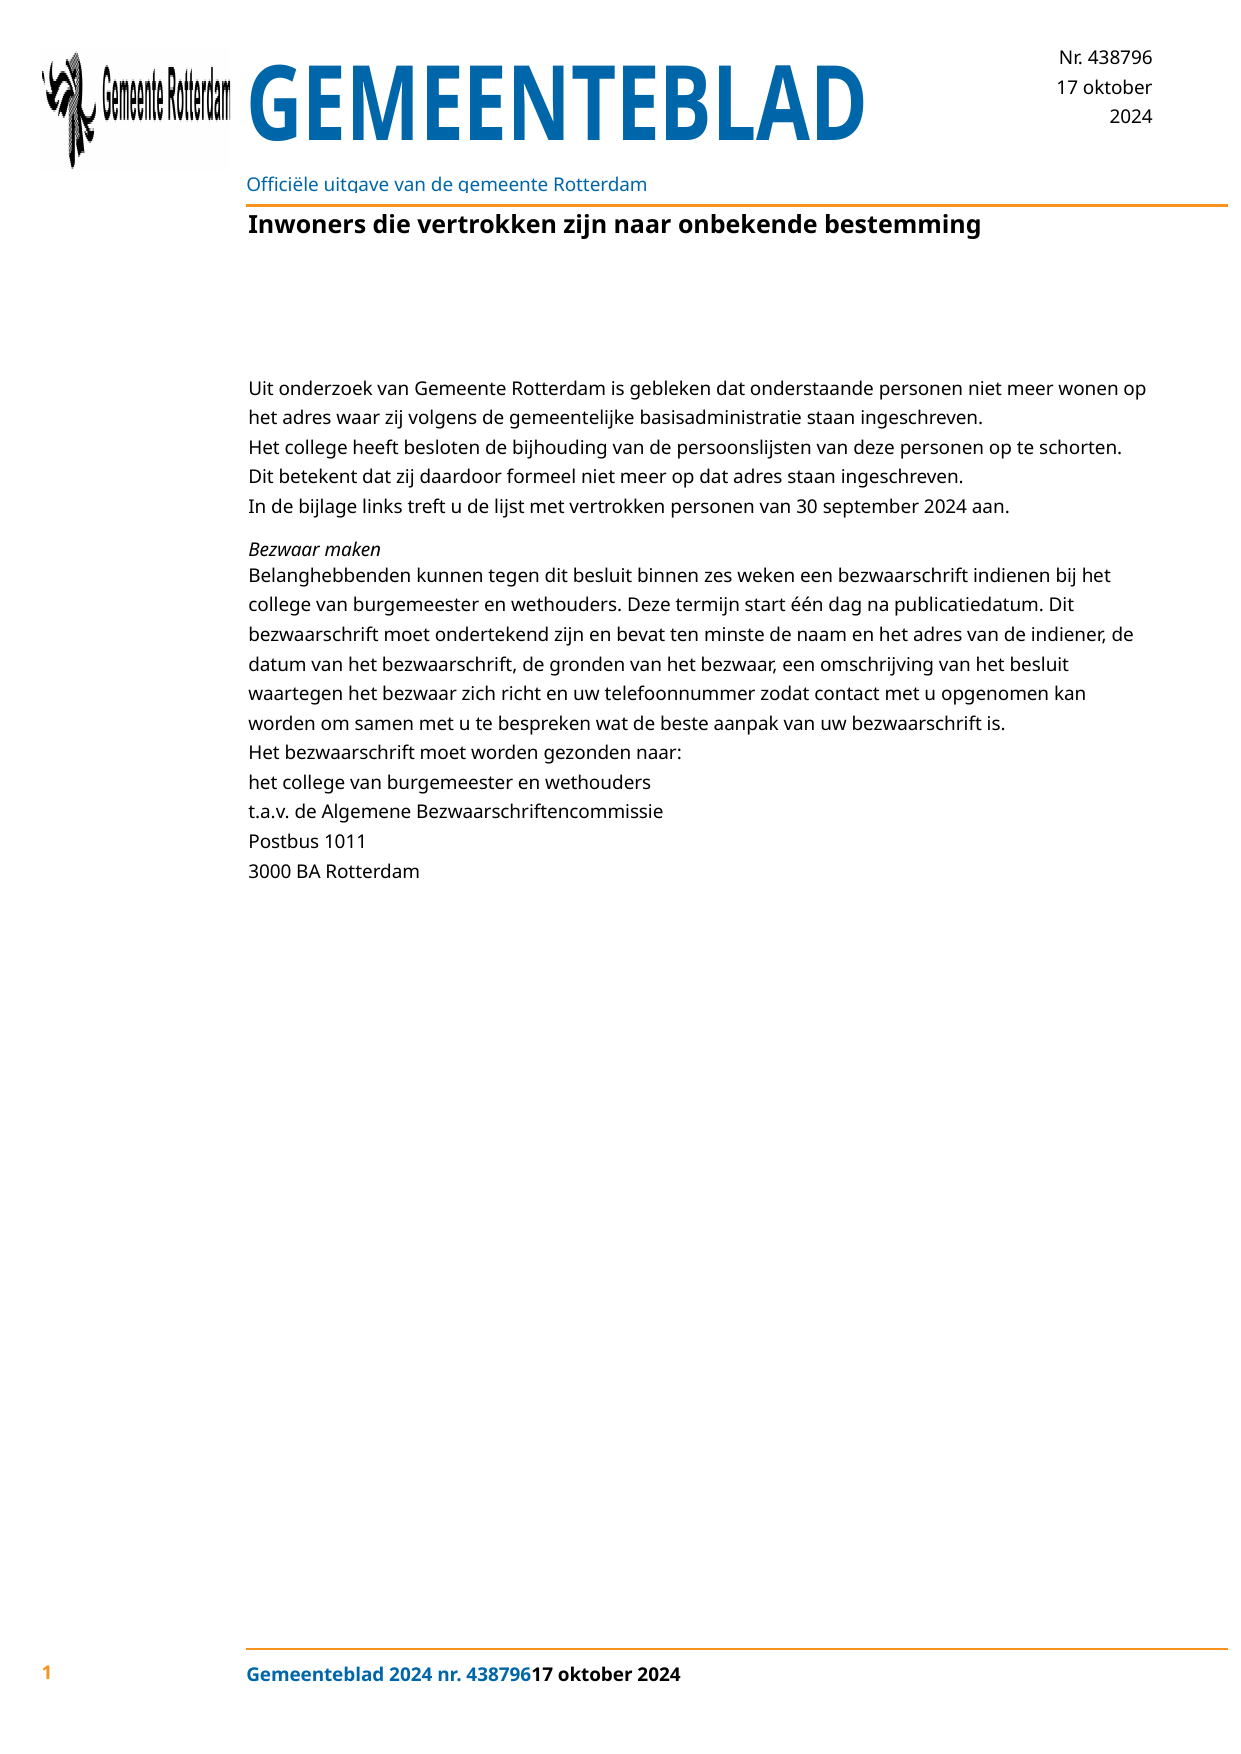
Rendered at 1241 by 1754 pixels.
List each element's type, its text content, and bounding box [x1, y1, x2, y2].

text Postbus 1011 [248, 828, 1152, 854]
text Uit onderzoek van Gemeente Rotterdam is gebleken dat onderstaande personen niet meer wonen op het adres waar zij volgens de gemeentelijke basisadministratie staan ingeschreven. [248, 375, 1152, 430]
text In de bijlage links treft u de lijst met vertrokken personen van 30 september 2024 aan. [248, 493, 1152, 519]
text Inwoners die vertrokken zijn naar onbekende bestemming [248, 207, 1152, 241]
text Het bezwaarschrift moet worden gezonden naar: [248, 739, 1152, 765]
text 3000 BA Rotterdam [248, 858, 1152, 884]
text Bezwaar maken [248, 536, 1152, 562]
picture [41, 47, 231, 172]
text Belanghebbenden kunnen tegen dit besluit binnen zes weken een bezwaarschrift indienen bij het college van burgemeester en wethouders. Deze termijn start één dag na publicatiedatum. Dit bezwaarschrift moet ondertekend zijn en bevat ten minste de naam en het adres van de indiener, de datum van het bezwaarschrift, de gronden van het bezwaar, een omschrijving van het besluit waartegen het bezwaar zich richt en uw telefoonnummer zodat contact met u opgenomen kan worden om samen met u te bespreken wat de beste aanpak van uw bezwaarschrift is. [248, 562, 1152, 736]
text t.a.v. de Algemene Bezwaarschriftencommissie [248, 799, 1152, 824]
text Het college heeft besloten de bijhouding van de persoonslijsten van deze personen op te schorten. Dit betekent dat zij daardoor formeel niet meer op dat adres staan ingeschreven. [248, 434, 1152, 489]
text het college van burgemeester en wethouders [248, 769, 1152, 795]
